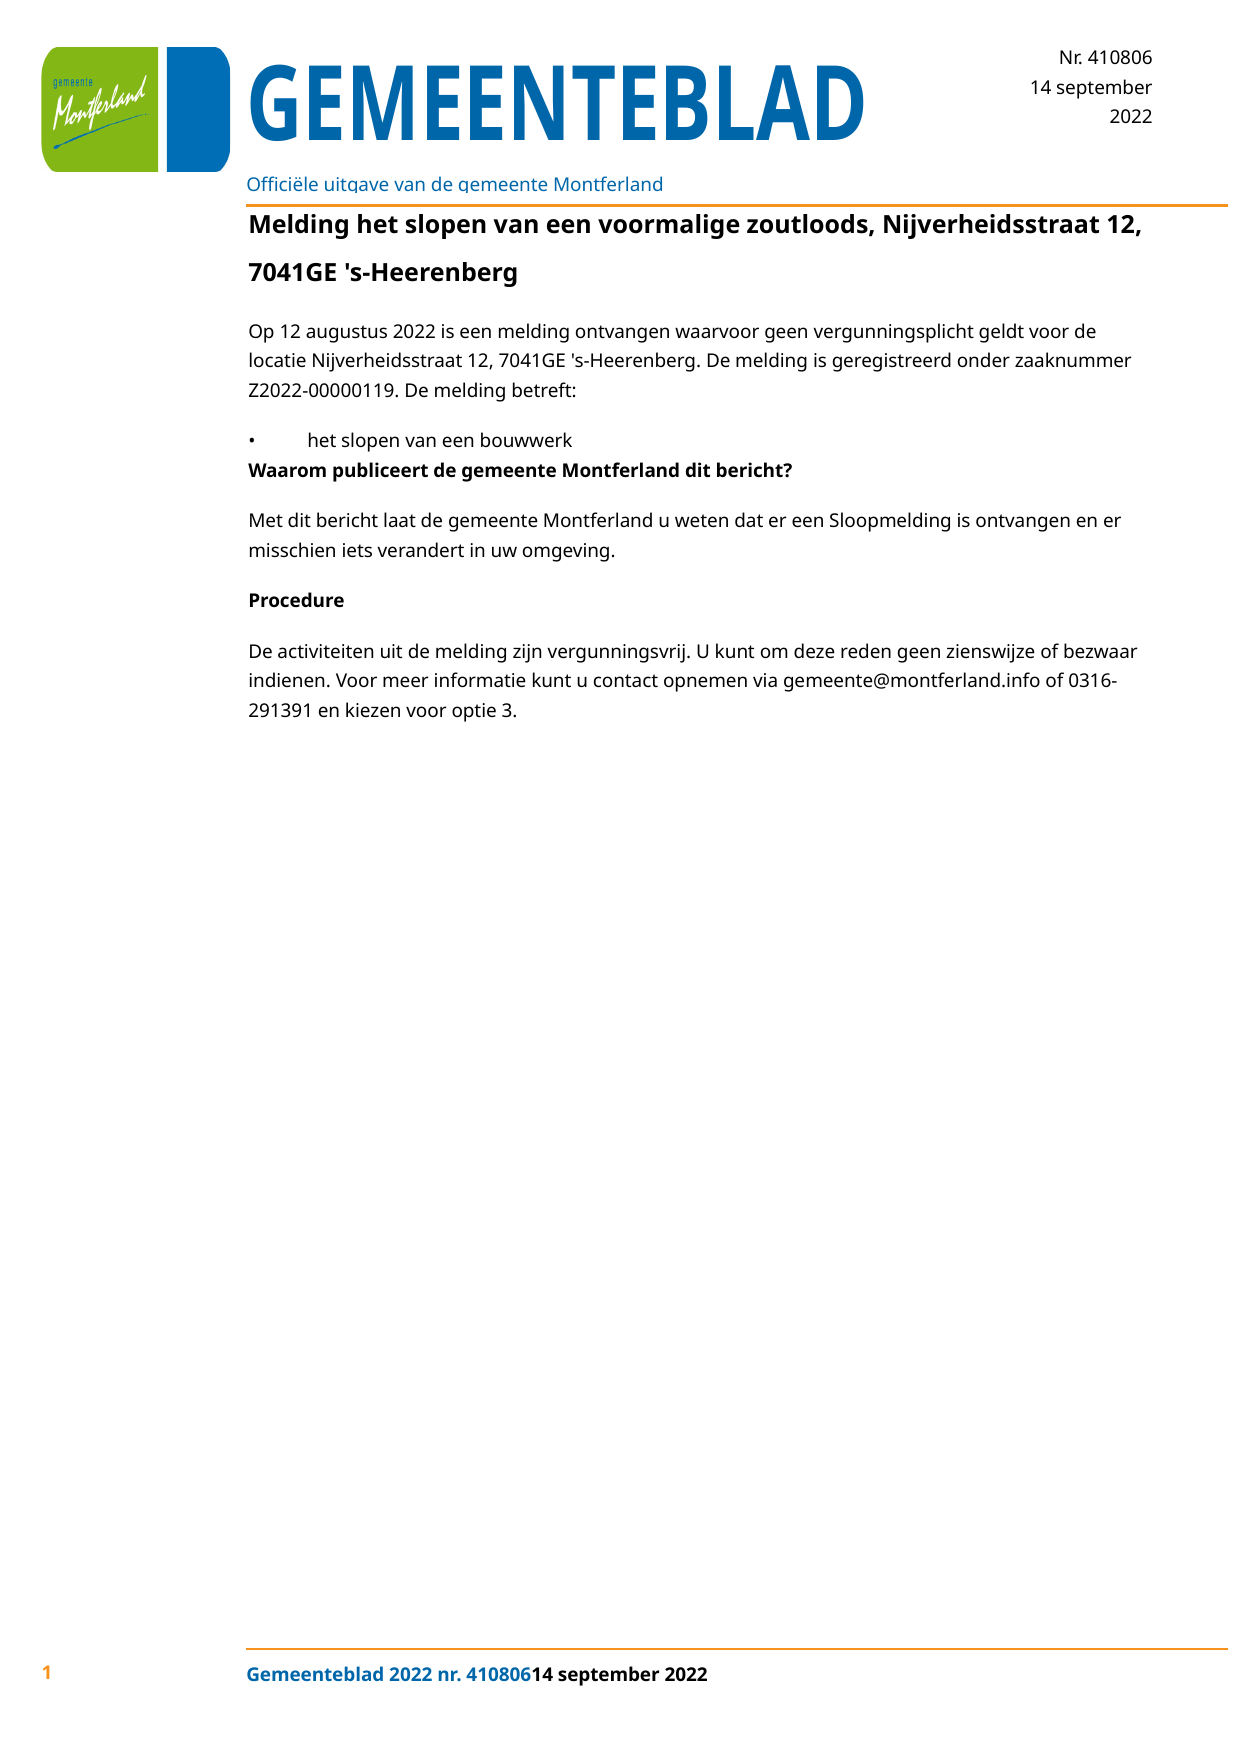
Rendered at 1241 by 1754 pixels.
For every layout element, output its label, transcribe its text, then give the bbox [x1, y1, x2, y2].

text Waarom publiceert de gemeente Montferland dit bericht? [248, 457, 1152, 483]
list het slopen van een bouwwerk [248, 427, 1152, 453]
text Procedure [248, 587, 1152, 613]
text De activiteiten uit de melding zijn vergunningsvrij. U kunt om deze reden geen zienswijze of bezwaar indienen. Voor meer informatie kunt u contact opnemen via gemeente@montferland.info of 0316-291391 en kiezen voor optie 3. [248, 638, 1152, 723]
picture [41, 47, 231, 172]
text Melding het slopen van een voormalige zoutloods, Nijverheidsstraat 12, 7041GE 's-Heerenberg [248, 207, 1152, 288]
text Op 12 augustus 2022 is een melding ontvangen waarvoor geen vergunningsplicht geldt voor de locatie Nijverheidsstraat 12, 7041GE 's-Heerenberg. De melding is geregistreerd onder zaaknummer Z2022-00000119. De melding betreft: [248, 318, 1152, 403]
text Met dit bericht laat de gemeente Montferland u weten dat er een Sloopmelding is ontvangen en er misschien iets verandert in uw omgeving. [248, 507, 1152, 563]
